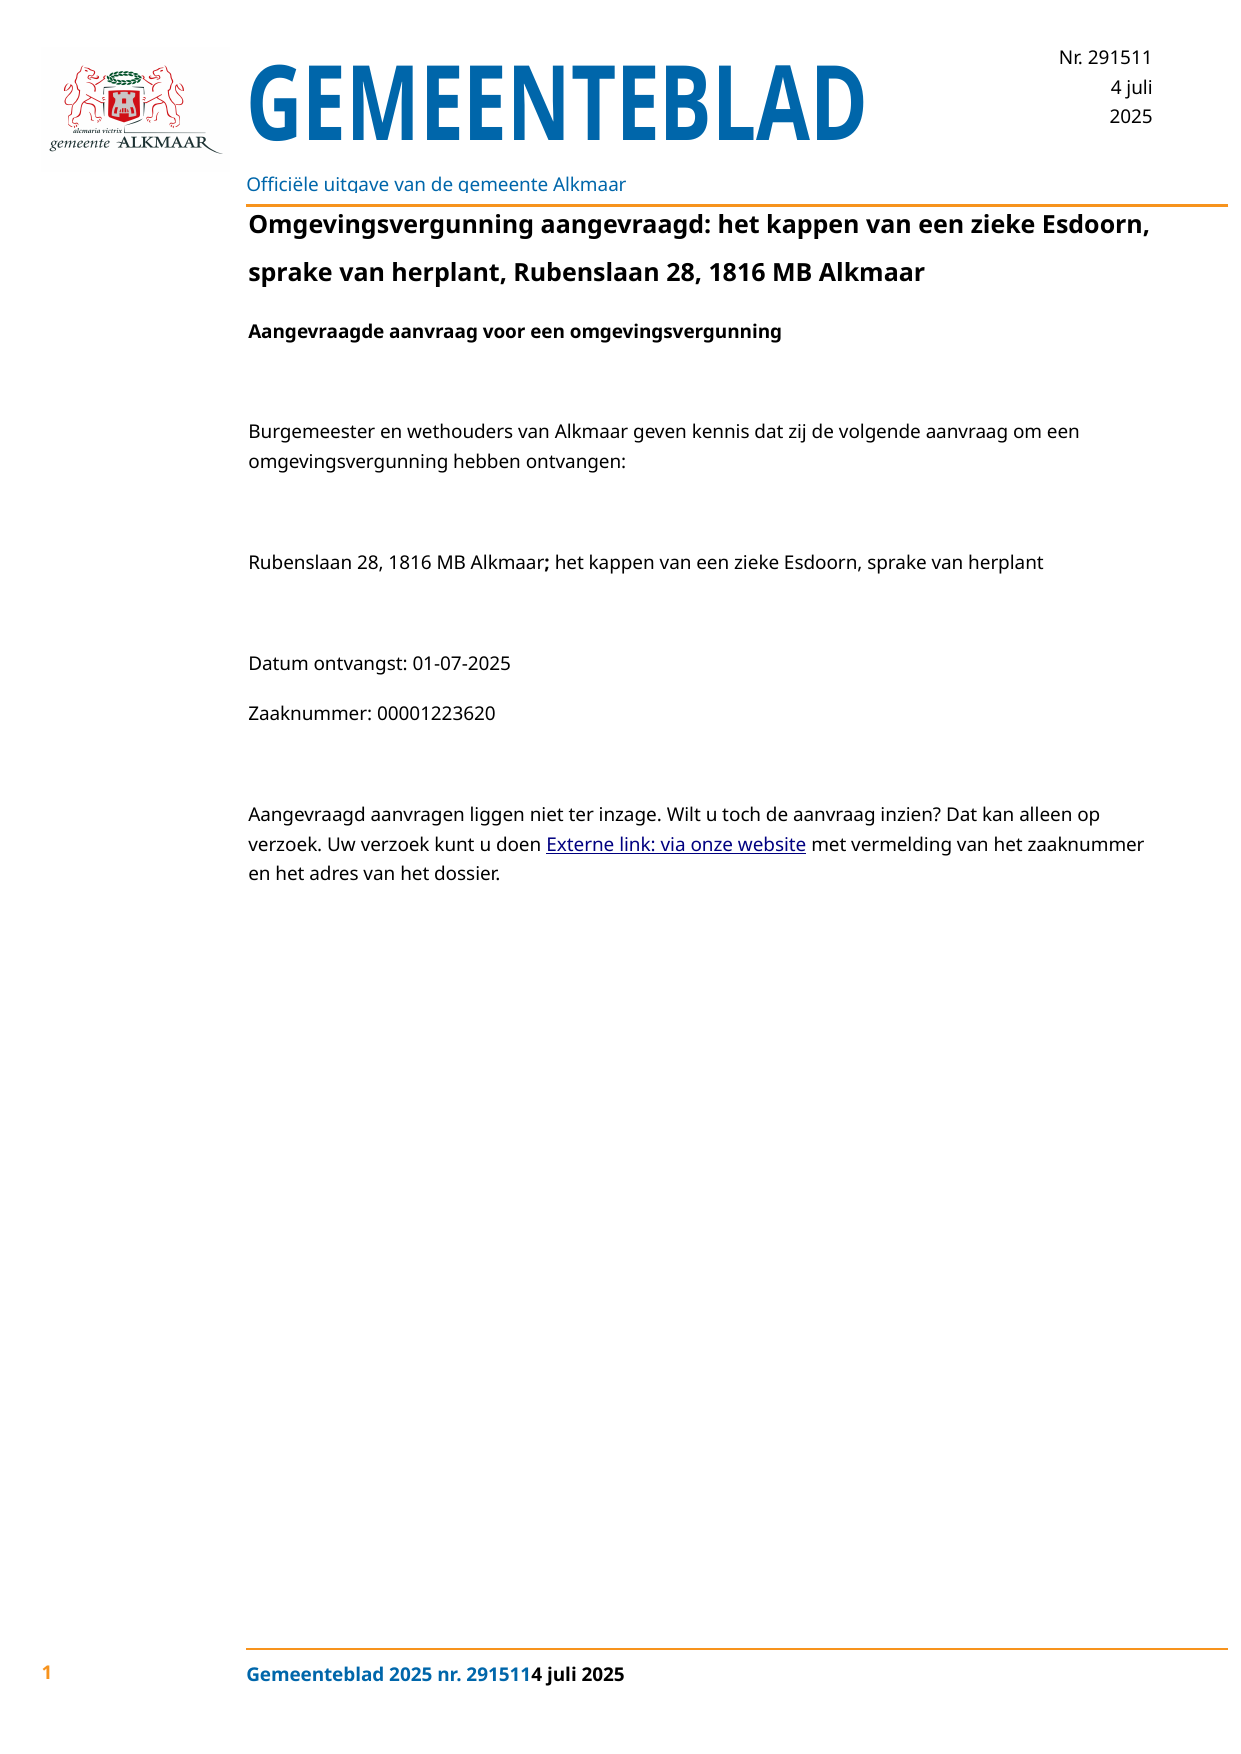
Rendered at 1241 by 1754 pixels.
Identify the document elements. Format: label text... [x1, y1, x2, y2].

text Datum ontvangst: 01-07-2025 [248, 650, 1152, 676]
picture [41, 47, 231, 172]
text Rubenslaan 28, 1816 MB Alkmaar; het kappen van een zieke Esdoorn, sprake van herplant [248, 549, 1152, 575]
text Omgevingsvergunning aangevraagd: het kappen van een zieke Esdoorn, sprake van herplant, Rubenslaan 28, 1816 MB Alkmaar [248, 207, 1152, 288]
text Zaaknummer: 00001223620 [248, 700, 1152, 726]
text Aangevraagde aanvraag voor een omgevingsvergunning [248, 318, 1152, 344]
text Aangevraagd aanvragen liggen niet ter inzage. Wilt u toch de aanvraag inzien? Dat kan alleen op verzoek. Uw verzoek kunt u doen Externe link: via onze website met vermelding van het zaaknummer en het adres van het dossier. [248, 801, 1152, 886]
text Burgemeester en wethouders van Alkmaar geven kennis dat zij de volgende aanvraag om een omgevingsvergunning hebben ontvangen: [248, 419, 1152, 474]
